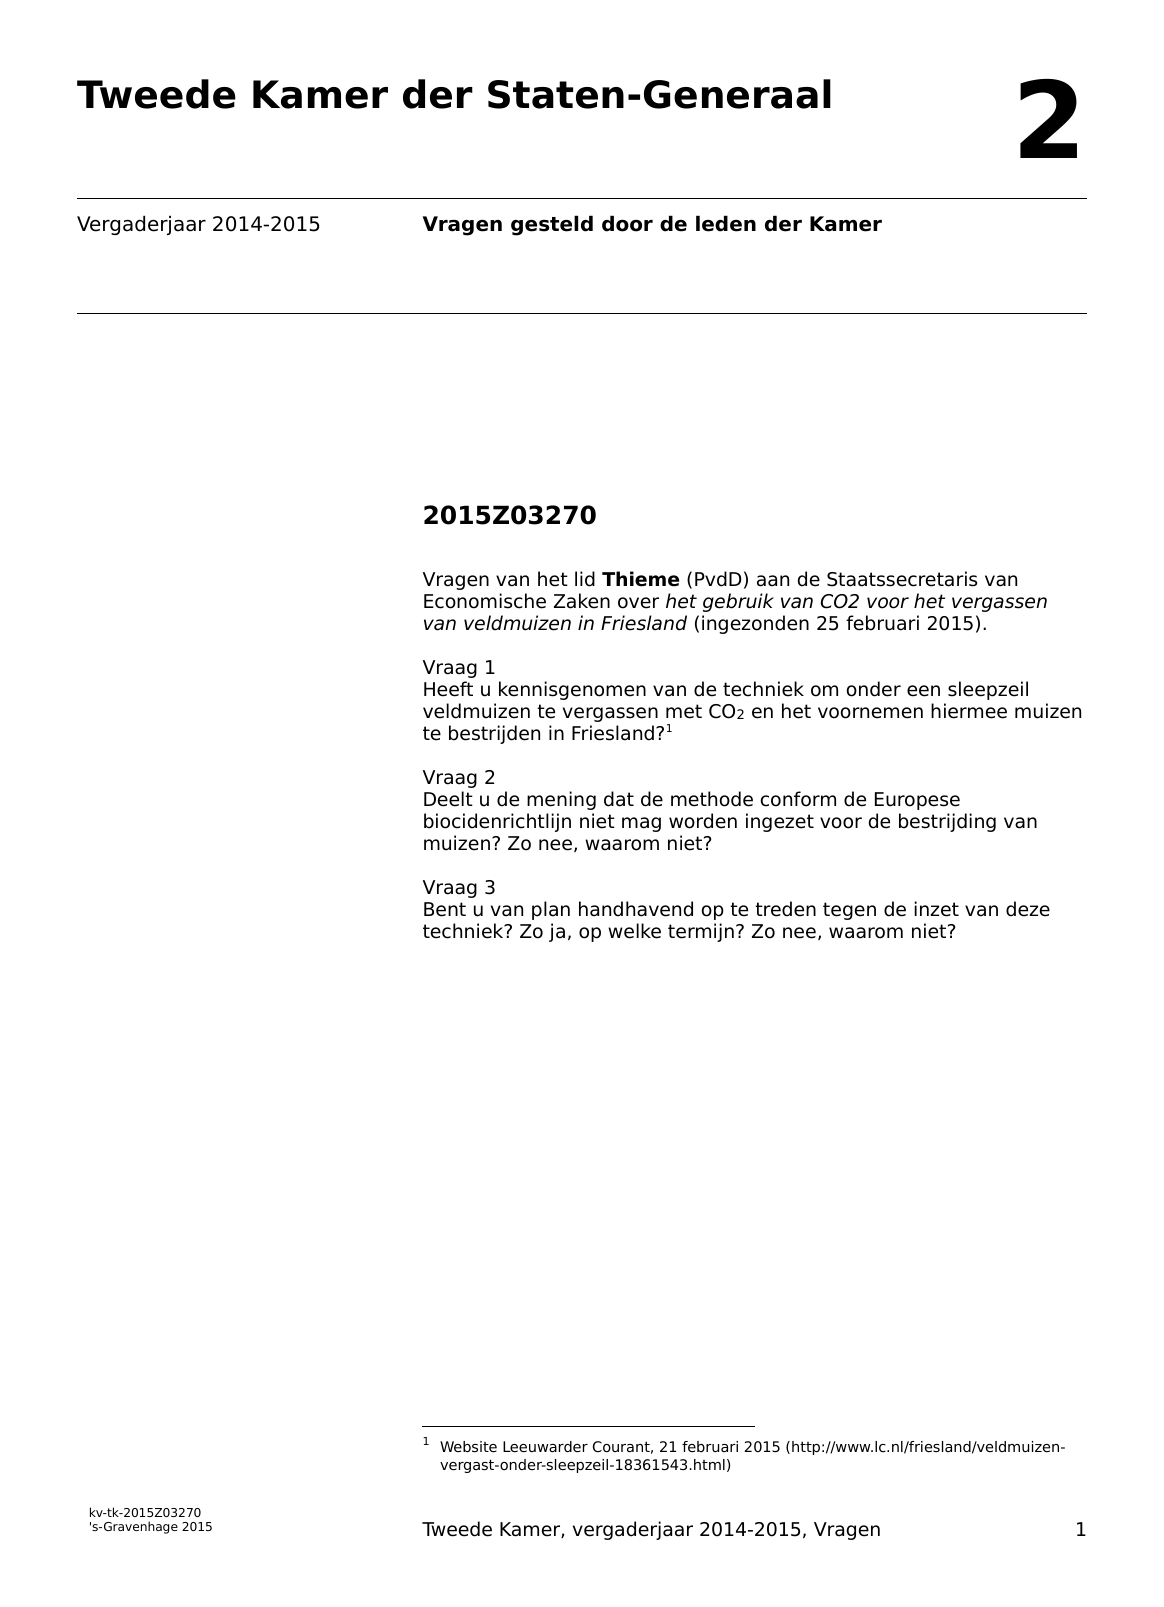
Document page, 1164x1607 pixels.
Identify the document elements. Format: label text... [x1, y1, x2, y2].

text Vraag 3 [422, 877, 1087, 899]
text Bent u van plan handhavend op te treden tegen de inzet van deze techniek? Zo ja, op welke termijn? Zo nee, waarom niet? [422, 899, 1087, 943]
text 's-Gravenhage 2015 [88, 1520, 323, 1534]
text Vraag 1 [422, 657, 1087, 679]
table_cell Vragen gesteld door de leden der Kamer [422, 199, 1087, 313]
text Vraag 2 [422, 767, 1087, 789]
text Vragen van het lid Thieme (PvdD) aan de Staatssecretaris van Economische Zaken over het gebruik van CO2 voor het vergassen van veldmuizen in Friesland (ingezonden 25 februari 2015). [422, 569, 1087, 635]
text Website Leeuwarder Courant, 21 februari 2015 (http://www.lc.nl/friesland/veldmuizen-vergast-onder-sleepzeil-18361543.html) [422, 1435, 1087, 1474]
text Heeft u kennisgenomen van de techniek om onder een sleepzeil veldmuizen te vergassen met CO2 en het voornemen hiermee muizen te bestrijden in Friesland? [422, 679, 1087, 745]
table_header Tweede Kamer der Staten-Generaal [77, 59, 886, 198]
table_header 2 [886, 59, 1087, 198]
text kv-tk-2015Z03270 [88, 1506, 323, 1520]
text Deelt u de mening dat de methode conform de Europese biocidenrichtlijn niet mag worden ingezet voor de bestrijding van muizen? Zo nee, waarom niet? [422, 789, 1087, 855]
text 2015Z03270 [422, 501, 1087, 531]
table_cell Vergaderjaar 2014-2015 [77, 199, 422, 313]
